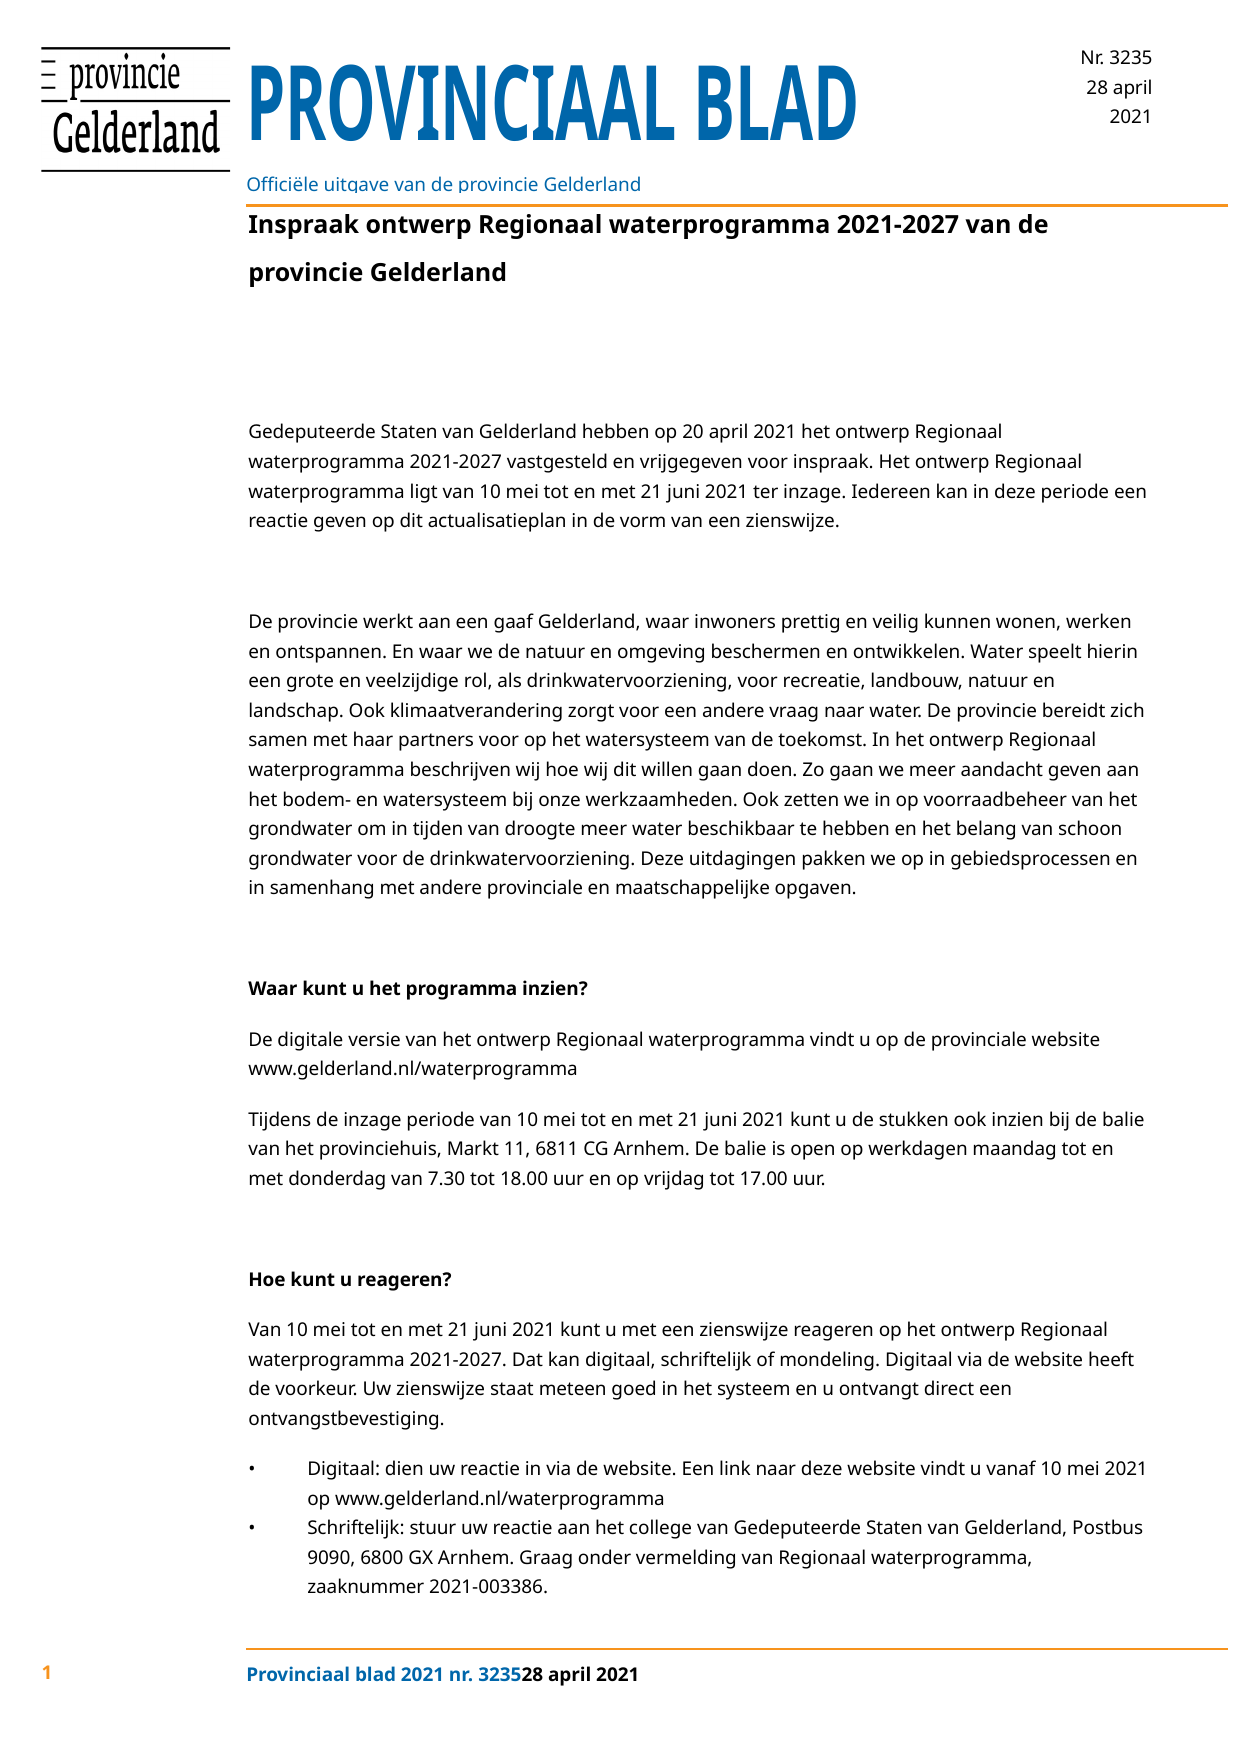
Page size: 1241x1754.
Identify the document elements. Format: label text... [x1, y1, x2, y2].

text Inspraak ontwerp Regionaal waterprogramma 2021-2027 van de provincie Gelderland [248, 207, 1152, 288]
picture [41, 47, 231, 172]
list Digitaal: dien uw reactie in via de website. Een link naar deze website vindt u vanaf 10 mei 2021 op www.gelderland.nl/waterprogramma [248, 1455, 1152, 1511]
text De provincie werkt aan een gaaf Gelderland, waar inwoners prettig en veilig kunnen wonen, werken en ontspannen. En waar we de natuur en omgeving beschermen en ontwikkelen. Water speelt hierin een grote en veelzijdige rol, als drinkwatervoorziening, voor recreatie, landbouw, natuur en landschap. Ook klimaatverandering zorgt voor een andere vraag naar water. De provincie bereidt zich samen met haar partners voor op het watersysteem van de toekomst. In het ontwerp Regionaal waterprogramma beschrijven wij hoe wij dit willen gaan doen. Zo gaan we meer aandacht geven aan het bodem- en watersysteem bij onze werkzaamheden. Ook zetten we in op voorraadbeheer van het grondwater om in tijden van droogte meer water beschikbaar te hebben en het belang van schoon grondwater voor de drinkwatervoorziening. Deze uitdagingen pakken we op in gebiedsprocessen en in samenhang met andere provinciale en maatschappelijke opgaven. [248, 608, 1152, 900]
text Hoe kunt u reageren? [248, 1266, 1152, 1292]
list Schriftelijk: stuur uw reactie aan het college van Gedeputeerde Staten van Gelderland, Postbus 9090, 6800 GX Arnhem. Graag onder vermelding van Regionaal waterprogramma, zaaknummer 2021-003386. [248, 1514, 1152, 1599]
text Gedeputeerde Staten van Gelderland hebben op 20 april 2021 het ontwerp Regionaal waterprogramma 2021-2027 vastgesteld en vrijgegeven voor inspraak. Het ontwerp Regionaal waterprogramma ligt van 10 mei tot en met 21 juni 2021 ter inzage. Iedereen kan in deze periode een reactie geven op dit actualisatieplan in de vorm van een zienswijze. [248, 419, 1152, 533]
text Tijdens de inzage periode van 10 mei tot en met 21 juni 2021 kunt u de stukken ook inzien bij de balie van het provinciehuis, Markt 11, 6811 CG Arnhem. De balie is open op werkdagen maandag tot en met donderdag van 7.30 tot 18.00 uur en op vrijdag tot 17.00 uur. [248, 1106, 1152, 1191]
text De digitale versie van het ontwerp Regionaal waterprogramma vindt u op de provinciale website www.gelderland.nl/waterprogramma [248, 1026, 1152, 1081]
text Van 10 mei tot en met 21 juni 2021 kunt u met een zienswijze reageren op het ontwerp Regionaal waterprogramma 2021-2027. Dat kan digitaal, schriftelijk of mondeling. Digitaal via de website heeft de voorkeur. Uw zienswijze staat meteen goed in het systeem en u ontvangt direct een ontvangstbevestiging. [248, 1316, 1152, 1431]
text Waar kunt u het programma inzien? [248, 975, 1152, 1001]
